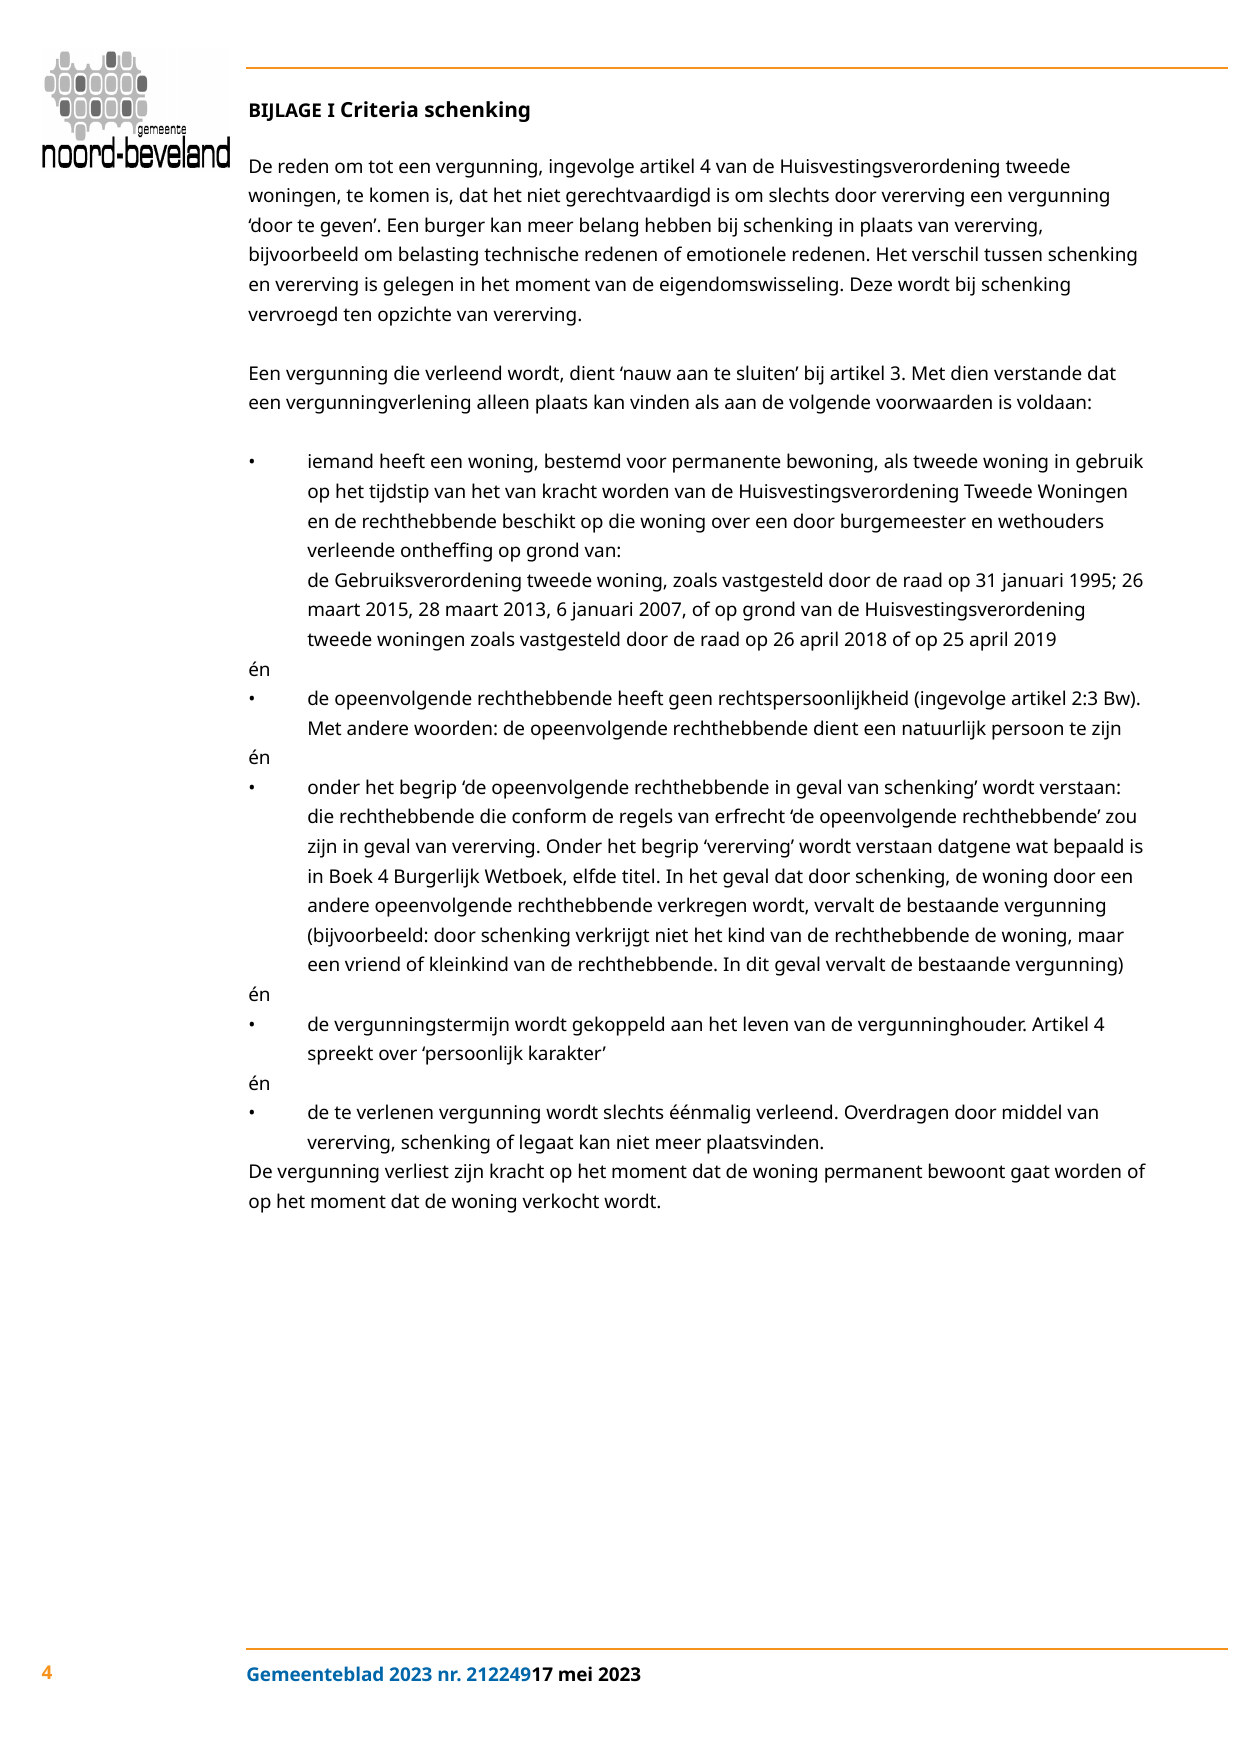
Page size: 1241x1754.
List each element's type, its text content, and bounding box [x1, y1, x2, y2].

text én [248, 1070, 1152, 1096]
text én [248, 656, 1152, 682]
list de opeenvolgende rechthebbende heeft geen rechtspersoonlijkheid (ingevolge artikel 2:3 Bw). Met andere woorden: de opeenvolgende rechthebbende dient een natuurlijk persoon te zijn [248, 685, 1152, 741]
list de vergunningstermijn wordt gekoppeld aan het leven van de vergunninghouder. Artikel 4 spreekt over ‘persoonlijk karakter’ [248, 1011, 1152, 1066]
text BIJLAGE I Criteria schenking [248, 95, 1152, 123]
list iemand heeft een woning, bestemd voor permanente bewoning, als tweede woning in gebruik op het tijdstip van het van kracht worden van de Huisvestingsverordening Tweede Woningen en de rechthebbende beschikt op die woning over een door burgemeester en wethouders verleende ontheffing op grond van: [248, 449, 1152, 563]
list de te verlenen vergunning wordt slechts éénmalig verleend. Overdragen door middel van vererving, schenking of legaat kan niet meer plaatsvinden. [248, 1099, 1152, 1155]
picture [41, 47, 231, 172]
text De reden om tot een vergunning, ingevolge artikel 4 van de Huisvestingsverordening tweede woningen, te komen is, dat het niet gerechtvaardigd is om slechts door vererving een vergunning ‘door te geven’. Een burger kan meer belang hebben bij schenking in plaats van vererving, bijvoorbeeld om belasting technische redenen of emotionele redenen. Het verschil tussen schenking en vererving is gelegen in het moment van de eigendomswisseling. Deze wordt bij schenking vervroegd ten opzichte van vererving. [248, 153, 1152, 327]
text De vergunning verliest zijn kracht op het moment dat de woning permanent bewoont gaat worden of op het moment dat de woning verkocht wordt. [248, 1159, 1152, 1214]
text én [248, 744, 1152, 770]
list de Gebruiksverordening tweede woning, zoals vastgesteld door de raad op 31 januari 1995; 26 maart 2015, 28 maart 2013, 6 januari 2007, of op grond van de Huisvestingsverordening tweede woningen zoals vastgesteld door de raad op 26 april 2018 of op 25 april 2019 [248, 567, 1152, 652]
text én [248, 981, 1152, 1007]
list onder het begrip ‘de opeenvolgende rechthebbende in geval van schenking’ wordt verstaan: die rechthebbende die conform de regels van erfrecht ‘de opeenvolgende rechthebbende’ zou zijn in geval van vererving. Onder het begrip ‘vererving’ wordt verstaan datgene wat bepaald is in Boek 4 Burgerlijk Wetboek, elfde titel. In het geval dat door schenking, de woning door een andere opeenvolgende rechthebbende verkregen wordt, vervalt de bestaande vergunning (bijvoorbeeld: door schenking verkrijgt niet het kind van de rechthebbende de woning, maar een vriend of kleinkind van de rechthebbende. In dit geval vervalt de bestaande vergunning) [248, 774, 1152, 977]
text Een vergunning die verleend wordt, dient ‘nauw aan te sluiten’ bij artikel 3. Met dien verstande dat een vergunningverlening alleen plaats kan vinden als aan de volgende voorwaarden is voldaan: [248, 360, 1152, 415]
